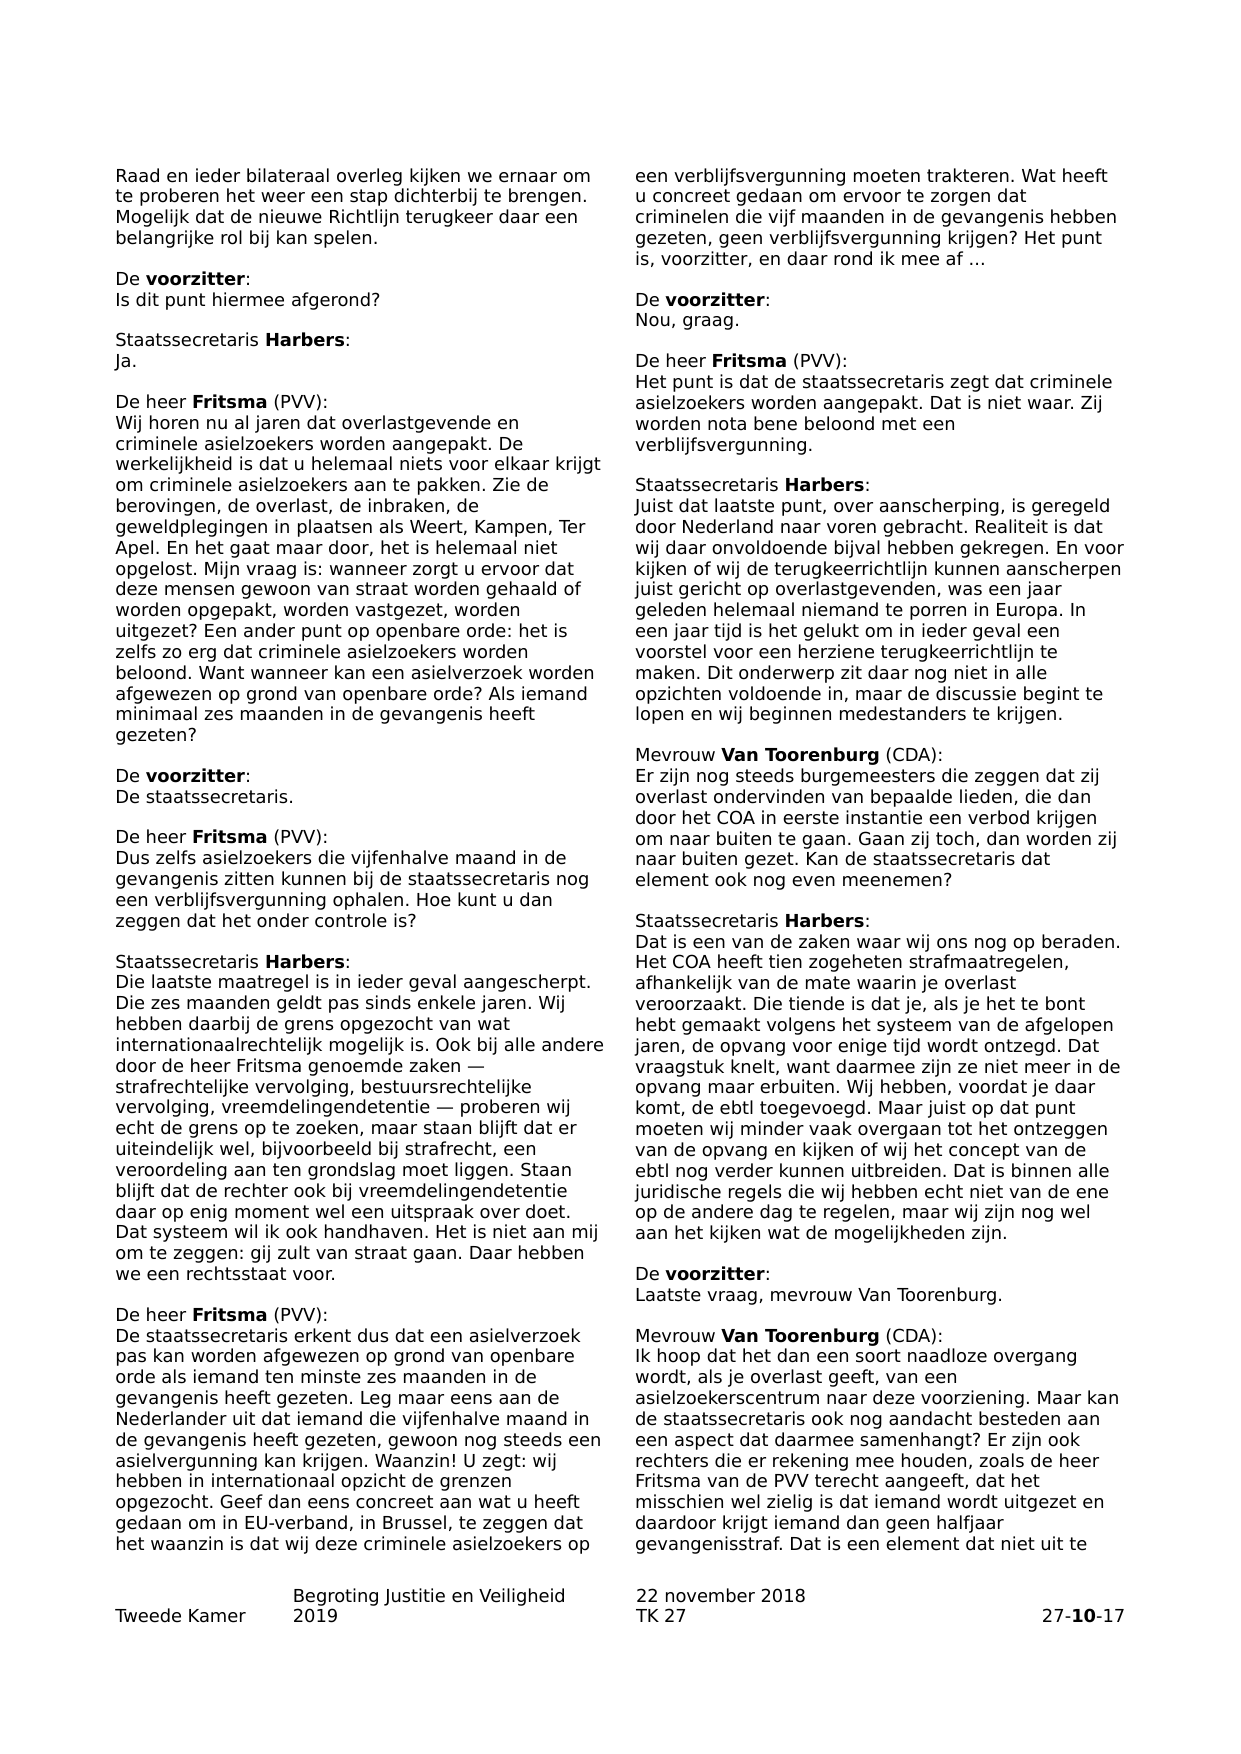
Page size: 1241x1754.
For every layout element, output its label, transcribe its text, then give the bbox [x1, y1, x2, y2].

text Staatssecretaris Harbers: [115, 951, 605, 972]
text De heer Fritsma (PVV): [115, 1305, 605, 1325]
text Laatste vraag, mevrouw Van Toorenburg. [635, 1285, 1125, 1306]
text Staatssecretaris Harbers: [635, 475, 1125, 496]
text De heer Fritsma (PVV): [115, 392, 605, 412]
text De voorzitter: [115, 269, 605, 289]
text Die laatste maatregel is in ieder geval aangescherpt. Die zes maanden geldt pas sinds enkele jaren. Wij hebben daarbij de grens opgezocht van wat internationaalrechtelijk mogelijk is. Ook bij alle andere door de heer Fritsma genoemde zaken — strafrechtelijke vervolging, bestuursrechtelijke vervolging, vreemdelingendetentie — proberen wij echt de grens op te zoeken, maar staan blijft dat er uiteindelijk wel, bijvoorbeeld bij strafrecht, een veroordeling aan ten grondslag moet liggen. Staan blijft dat de rechter ook bij vreemdelingendetentie daar op enig moment wel een uitspraak over doet. Dat systeem wil ik ook handhaven. Het is niet aan mij om te zeggen: gij zult van straat gaan. Daar hebben we een rechtsstaat voor. [115, 972, 605, 1285]
text Ja. [115, 351, 605, 372]
text Wij horen nu al jaren dat overlastgevende en criminele asielzoekers worden aangepakt. De werkelijkheid is dat u helemaal niets voor elkaar krijgt om criminele asielzoekers aan te pakken. Zie de berovingen, de overlast, de inbraken, de geweldplegingen in plaatsen als Weert, Kampen, Ter Apel. En het gaat maar door, het is helemaal niet opgelost. Mijn vraag is: wanneer zorgt u ervoor dat deze mensen gewoon van straat worden gehaald of worden opgepakt, worden vastgezet, worden uitgezet? Een ander punt op openbare orde: het is zelfs zo erg dat criminele asielzoekers worden beloond. Want wanneer kan een asielverzoek worden afgewezen op grond van openbare orde? Als iemand minimaal zes maanden in de gevangenis heeft gezeten? [115, 412, 605, 746]
text De voorzitter: [115, 766, 605, 787]
text Ik hoop dat het dan een soort naadloze overgang wordt, als je overlast geeft, van een asielzoekerscentrum naar deze voorziening. Maar kan de staatssecretaris ook nog aandacht besteden aan een aspect dat daarmee samenhangt? Er zijn ook rechters die er rekening mee houden, zoals de heer Fritsma van de PVV terecht aangeeft, dat het misschien wel zielig is dat iemand wordt uitgezet en daardoor krijgt iemand dan geen halfjaar gevangenisstraf. Dat is een element dat niet uit te [635, 1346, 1125, 1554]
text Dat is een van de zaken waar wij ons nog op beraden. Het COA heeft tien zogeheten strafmaatregelen, afhankelijk van de mate waarin je overlast veroorzaakt. Die tiende is dat je, als je het te bont hebt gemaakt volgens het systeem van de afgelopen jaren, de opvang voor enige tijd wordt ontzegd. Dat vraagstuk knelt, want daarmee zijn ze niet meer in de opvang maar erbuiten. Wij hebben, voordat je daar komt, de ebtl toegevoegd. Maar juist op dat punt moeten wij minder vaak overgaan tot het ontzeggen van de opvang en kijken of wij het concept van de ebtl nog verder kunnen uitbreiden. Dat is binnen alle juridische regels die wij hebben echt niet van de ene op de andere dag te regelen, maar wij zijn nog wel aan het kijken wat de mogelijkheden zijn. [635, 931, 1125, 1244]
text Mevrouw Van Toorenburg (CDA): [635, 1326, 1125, 1346]
text De staatssecretaris. [115, 787, 605, 807]
text Staatssecretaris Harbers: [635, 911, 1125, 931]
text Raad en ieder bilateraal overleg kijken we ernaar om te proberen het weer een stap dichterbij te brengen. Mogelijk dat de nieuwe Richtlijn terugkeer daar een belangrijke rol bij kan spelen. [115, 165, 605, 249]
text Is dit punt hiermee afgerond? [115, 289, 605, 310]
text Mevrouw Van Toorenburg (CDA): [635, 745, 1125, 766]
text De voorzitter: [635, 1264, 1125, 1285]
text Dus zelfs asielzoekers die vijfenhalve maand in de gevangenis zitten kunnen bij de staatssecretaris nog een verblijfsvergunning ophalen. Hoe kunt u dan zeggen dat het onder controle is? [115, 848, 605, 931]
text De heer Fritsma (PVV): [115, 827, 605, 848]
text De heer Fritsma (PVV): [635, 351, 1125, 372]
text Juist dat laatste punt, over aanscherping, is geregeld door Nederland naar voren gebracht. Realiteit is dat wij daar onvoldoende bijval hebben gekregen. En voor kijken of wij de terugkeerrichtlijn kunnen aanscherpen juist gericht op overlastgevenden, was een jaar geleden helemaal niemand te porren in Europa. In een jaar tijd is het gelukt om in ieder geval een voorstel voor een herziene terugkeerrichtlijn te maken. Dit onderwerp zit daar nog niet in alle opzichten voldoende in, maar de discussie begint te lopen en wij beginnen medestanders te krijgen. [635, 496, 1125, 725]
text Er zijn nog steeds burgemeesters die zeggen dat zij overlast ondervinden van bepaalde lieden, die dan door het COA in eerste instantie een verbod krijgen om naar buiten te gaan. Gaan zij toch, dan worden zij naar buiten gezet. Kan de staatssecretaris dat element ook nog even meenemen? [635, 766, 1125, 891]
text een verblijfsvergunning moeten trakteren. Wat heeft u concreet gedaan om ervoor te zorgen dat criminelen die vijf maanden in de gevangenis hebben gezeten, geen verblijfsvergunning krijgen? Het punt is, voorzitter, en daar rond ik mee af ... [635, 165, 1125, 269]
text De staatssecretaris erkent dus dat een asielverzoek pas kan worden afgewezen op grond van openbare orde als iemand ten minste zes maanden in de gevangenis heeft gezeten. Leg maar eens aan de Nederlander uit dat iemand die vijfenhalve maand in de gevangenis heeft gezeten, gewoon nog steeds een asielvergunning kan krijgen. Waanzin! U zegt: wij hebben in internationaal opzicht de grenzen opgezocht. Geef dan eens concreet aan wat u heeft gedaan om in EU-verband, in Brussel, te zeggen dat het waanzin is dat wij deze criminele asielzoekers op [115, 1325, 605, 1554]
text De voorzitter: [635, 289, 1125, 310]
text Het punt is dat de staatssecretaris zegt dat criminele asielzoekers worden aangepakt. Dat is niet waar. Zij worden nota bene beloond met een verblijfsvergunning. [635, 372, 1125, 455]
text Nou, graag. [635, 310, 1125, 331]
text Staatssecretaris Harbers: [115, 330, 605, 351]
